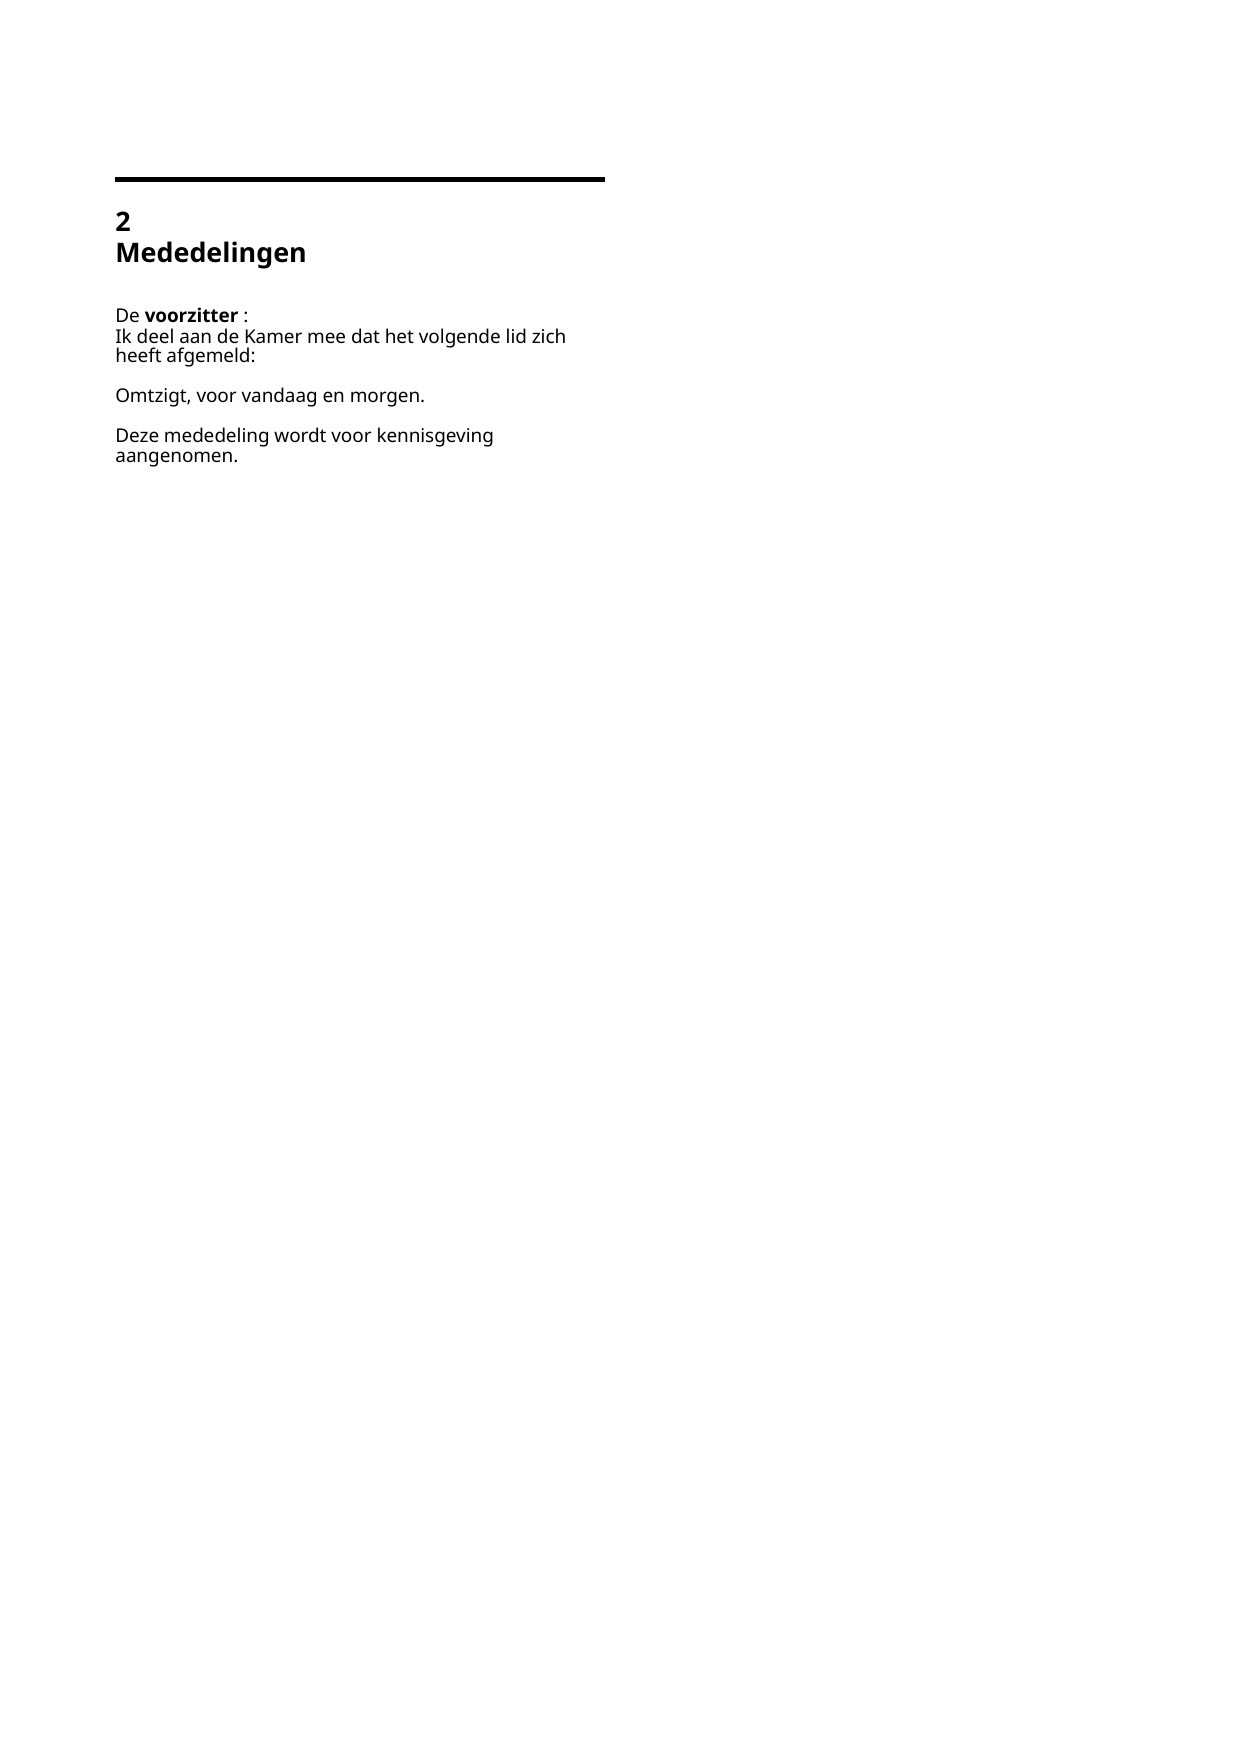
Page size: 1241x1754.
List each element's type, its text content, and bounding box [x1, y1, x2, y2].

text Mededelingen [115, 239, 605, 283]
text De voorzitter : [115, 302, 605, 328]
text Ik deel aan de Kamer mee dat het volgende lid zich heeft afgemeld: [115, 328, 605, 367]
text Deze mededeling wordt voor kennisgeving aangenomen. [115, 427, 605, 466]
text Omtzigt, voor vandaag en morgen. [115, 387, 605, 407]
text 2 [115, 203, 605, 239]
